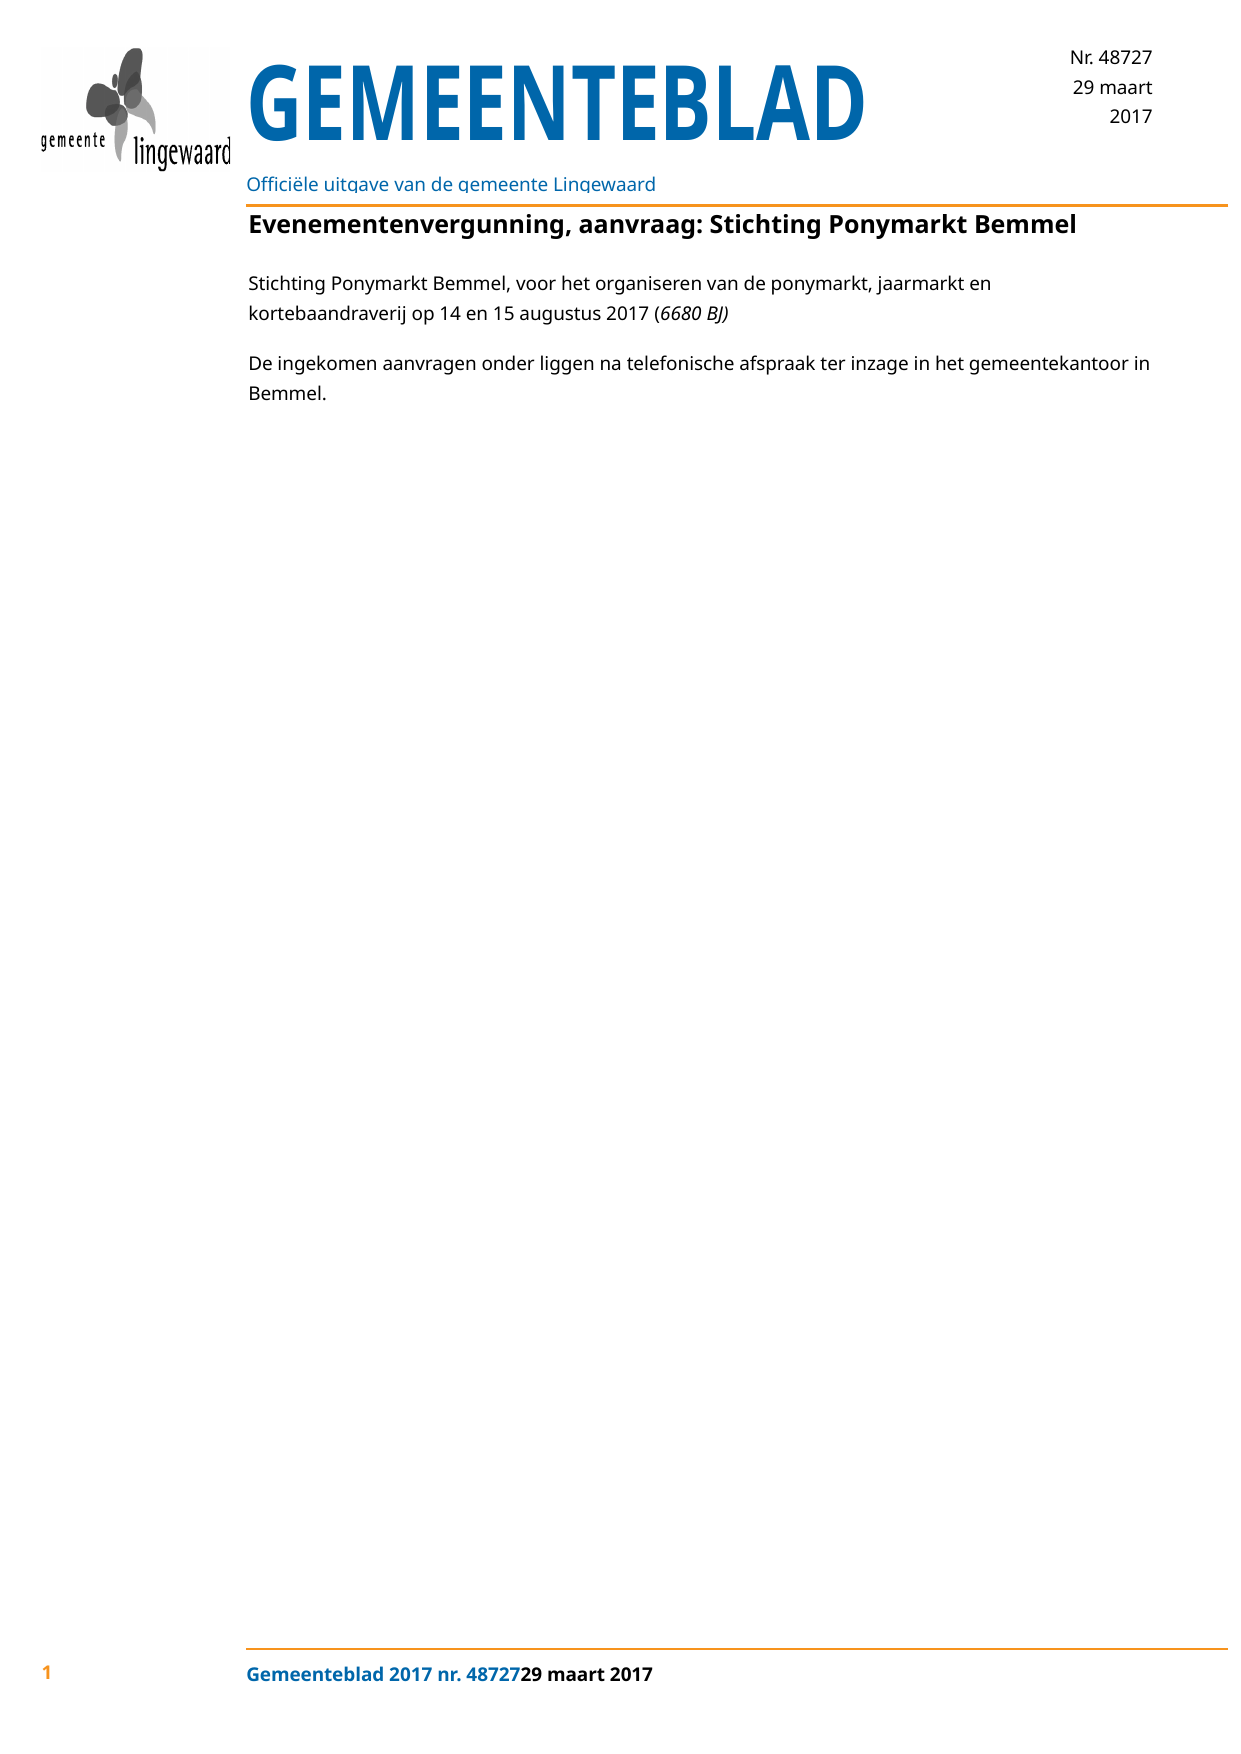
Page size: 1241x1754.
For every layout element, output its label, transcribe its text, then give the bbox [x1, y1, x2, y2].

text Stichting Ponymarkt Bemmel, voor het organiseren van de ponymarkt, jaarmarkt en kortebaandraverij op 14 en 15 augustus 2017 (6680 BJ) [248, 270, 1152, 326]
picture [41, 47, 231, 172]
text Evenementenvergunning, aanvraag: Stichting Ponymarkt Bemmel [248, 207, 1152, 241]
text De ingekomen aanvragen onder liggen na telefonische afspraak ter inzage in het gemeentekantoor in Bemmel. [248, 350, 1152, 406]
